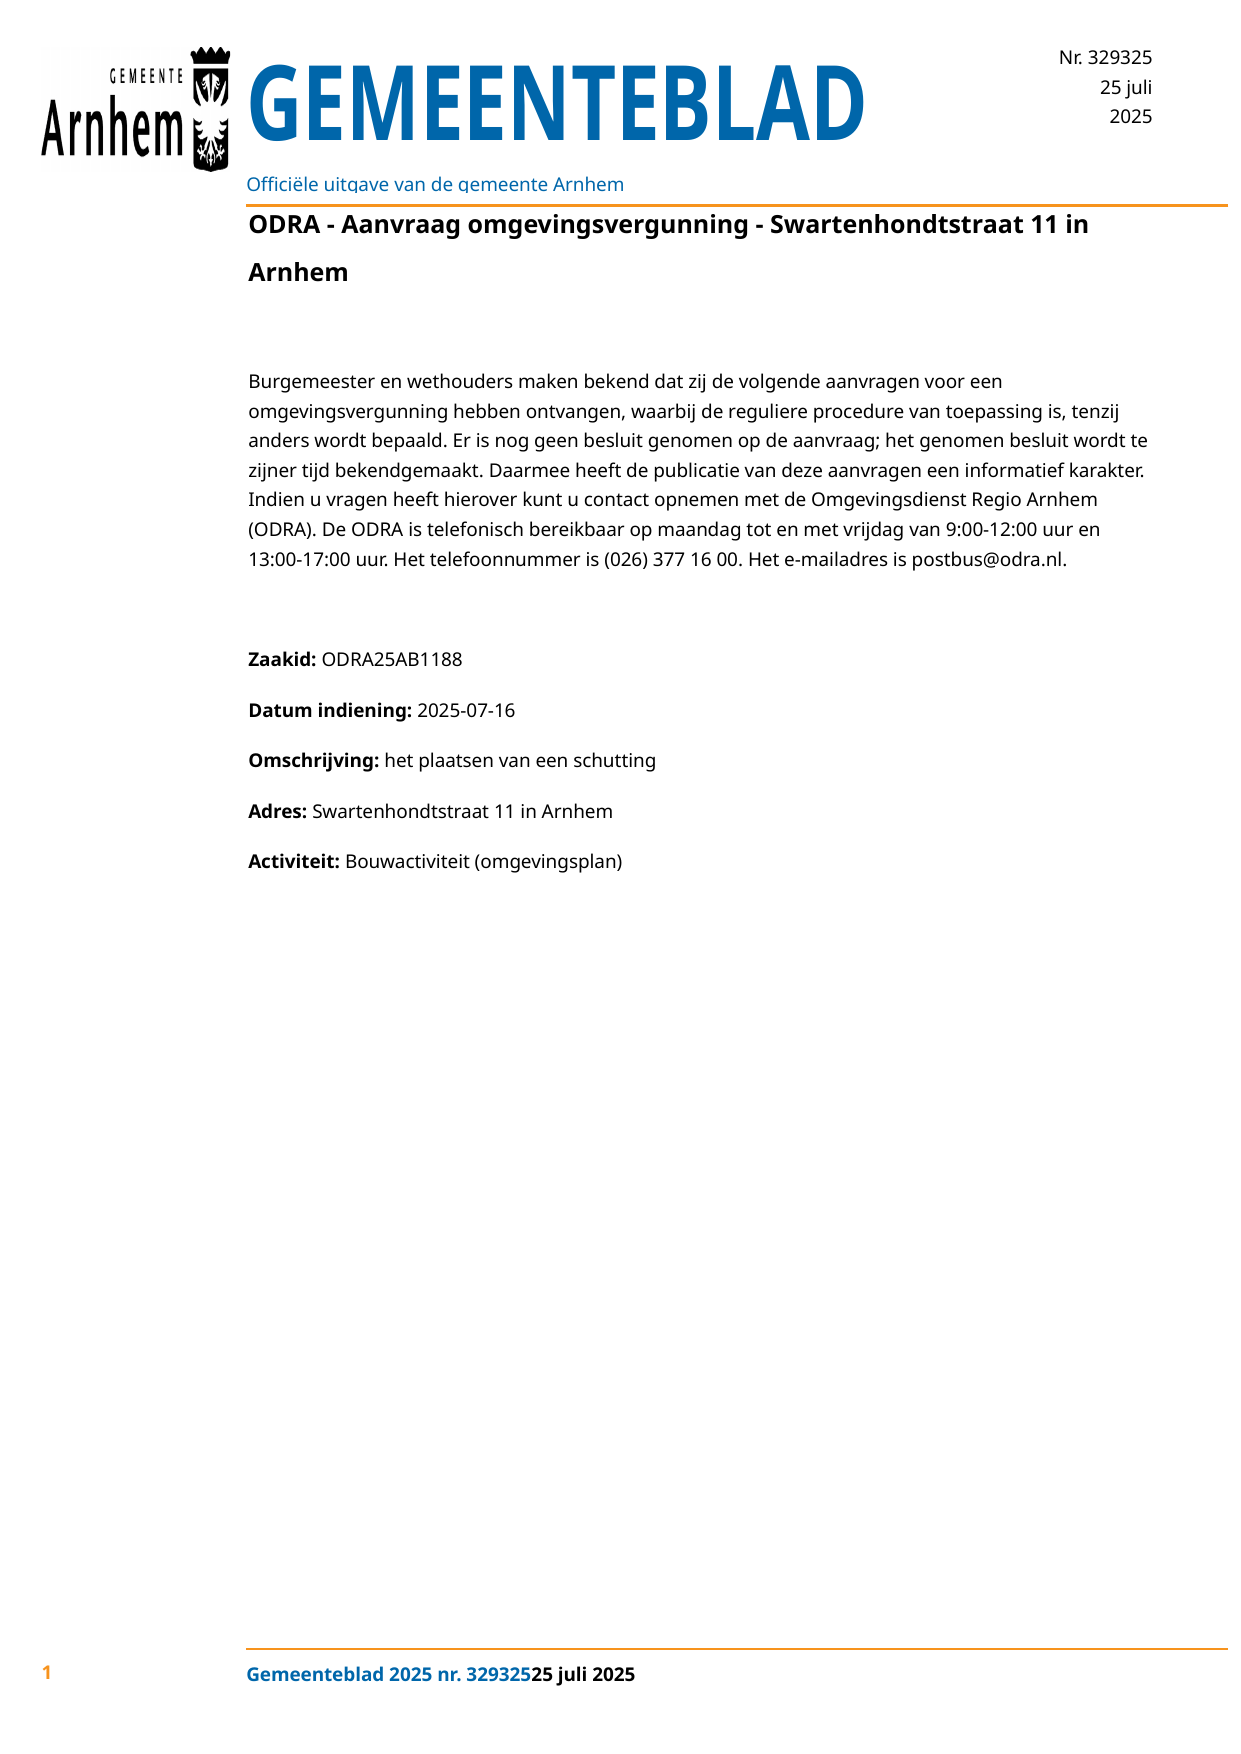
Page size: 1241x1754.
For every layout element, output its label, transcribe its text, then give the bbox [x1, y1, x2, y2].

text Burgemeester en wethouders maken bekend dat zij de volgende aanvragen voor een omgevingsvergunning hebben ontvangen, waarbij de reguliere procedure van toepassing is, tenzij anders wordt bepaald. Er is nog geen besluit genomen op de aanvraag; het genomen besluit wordt te zijner tijd bekendgemaakt. Daarmee heeft de publicatie van deze aanvragen een informatief karakter. Indien u vragen heeft hierover kunt u contact opnemen met de Omgevingsdienst Regio Arnhem (ODRA). De ODRA is telefonisch bereikbaar op maandag tot en met vrijdag van 9:00-12:00 uur en 13:00-17:00 uur. Het telefoonnummer is (026) 377 16 00. Het e-mailadres is postbus@odra.nl. [248, 368, 1152, 572]
text Omschrijving: het plaatsen van een schutting [248, 747, 1152, 773]
picture [41, 47, 231, 172]
text Adres: Swartenhondtstraat 11 in Arnhem [248, 798, 1152, 824]
text Activiteit: Bouwactiviteit (omgevingsplan) [248, 848, 1152, 874]
text Zaakid: ODRA25AB1188 [248, 647, 1152, 672]
text Datum indiening: 2025-07-16 [248, 697, 1152, 723]
text ODRA - Aanvraag omgevingsvergunning - Swartenhondtstraat 11 in Arnhem [248, 207, 1152, 288]
